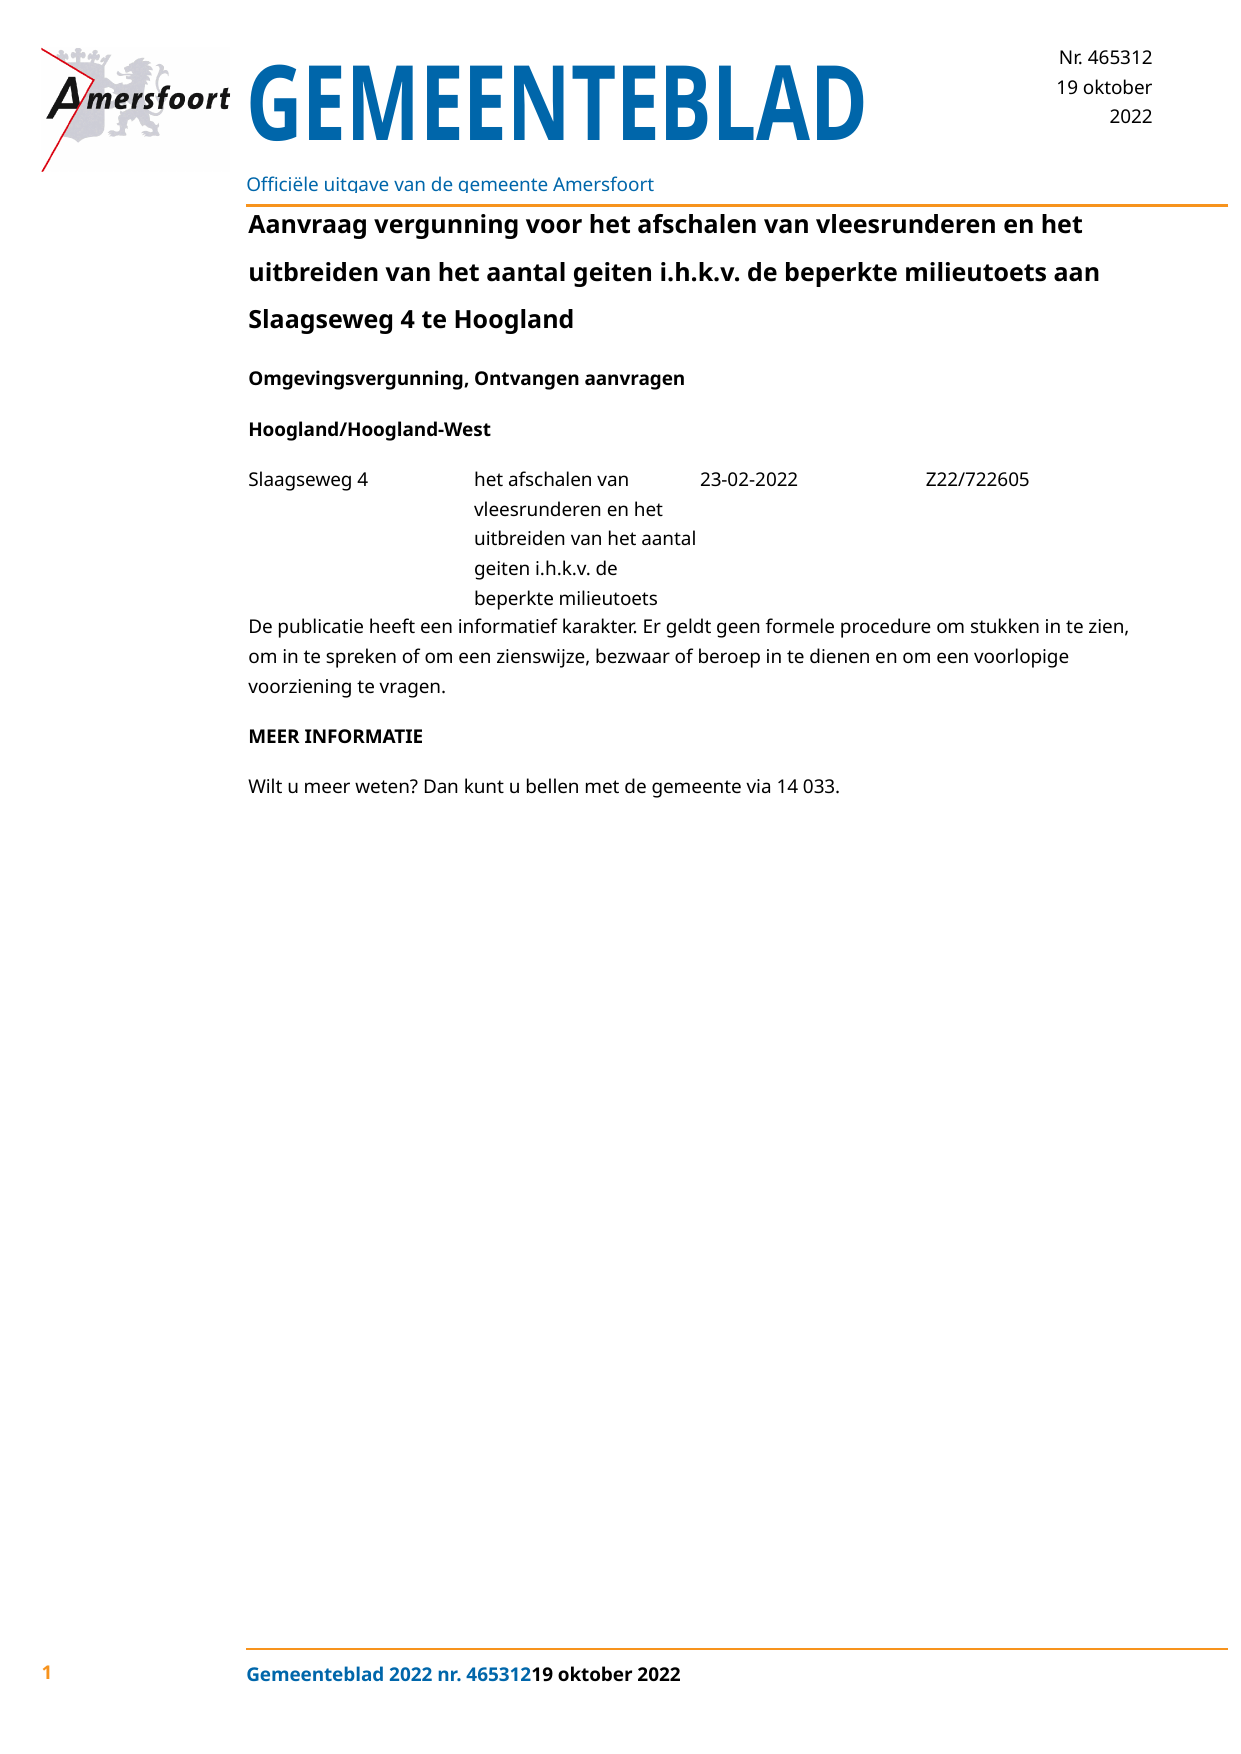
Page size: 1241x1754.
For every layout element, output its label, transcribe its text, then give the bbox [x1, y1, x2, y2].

text Wilt u meer weten? Dan kunt u bellen met de gemeente via 14 033. [248, 774, 1152, 799]
table_header Z22/722605 [926, 466, 1152, 611]
table_header 23-02-2022 [700, 466, 926, 611]
text MEER INFORMATIE [248, 723, 1152, 749]
text Aanvraag vergunning voor het afschalen van vleesrunderen en het uitbreiden van het aantal geiten i.h.k.v. de beperkte milieutoets aan Slaagseweg 4 te Hoogland [248, 207, 1152, 336]
text Omgevingsvergunning, Ontvangen aanvragen [248, 366, 1152, 391]
text Hoogland/Hoogland-West [248, 416, 1152, 442]
text De publicatie heeft een informatief karakter. Er geldt geen formele procedure om stukken in te zien, om in te spreken of om een zienswijze, bezwaar of beroep in te dienen en om een voorlopige voorziening te vragen. [248, 614, 1152, 699]
picture [41, 47, 231, 172]
table_header Slaagseweg 4 [248, 466, 474, 611]
table_header het afschalen van vleesrunderen en het uitbreiden van het aantal geiten i.h.k.v. de beperkte milieutoets [474, 466, 700, 611]
